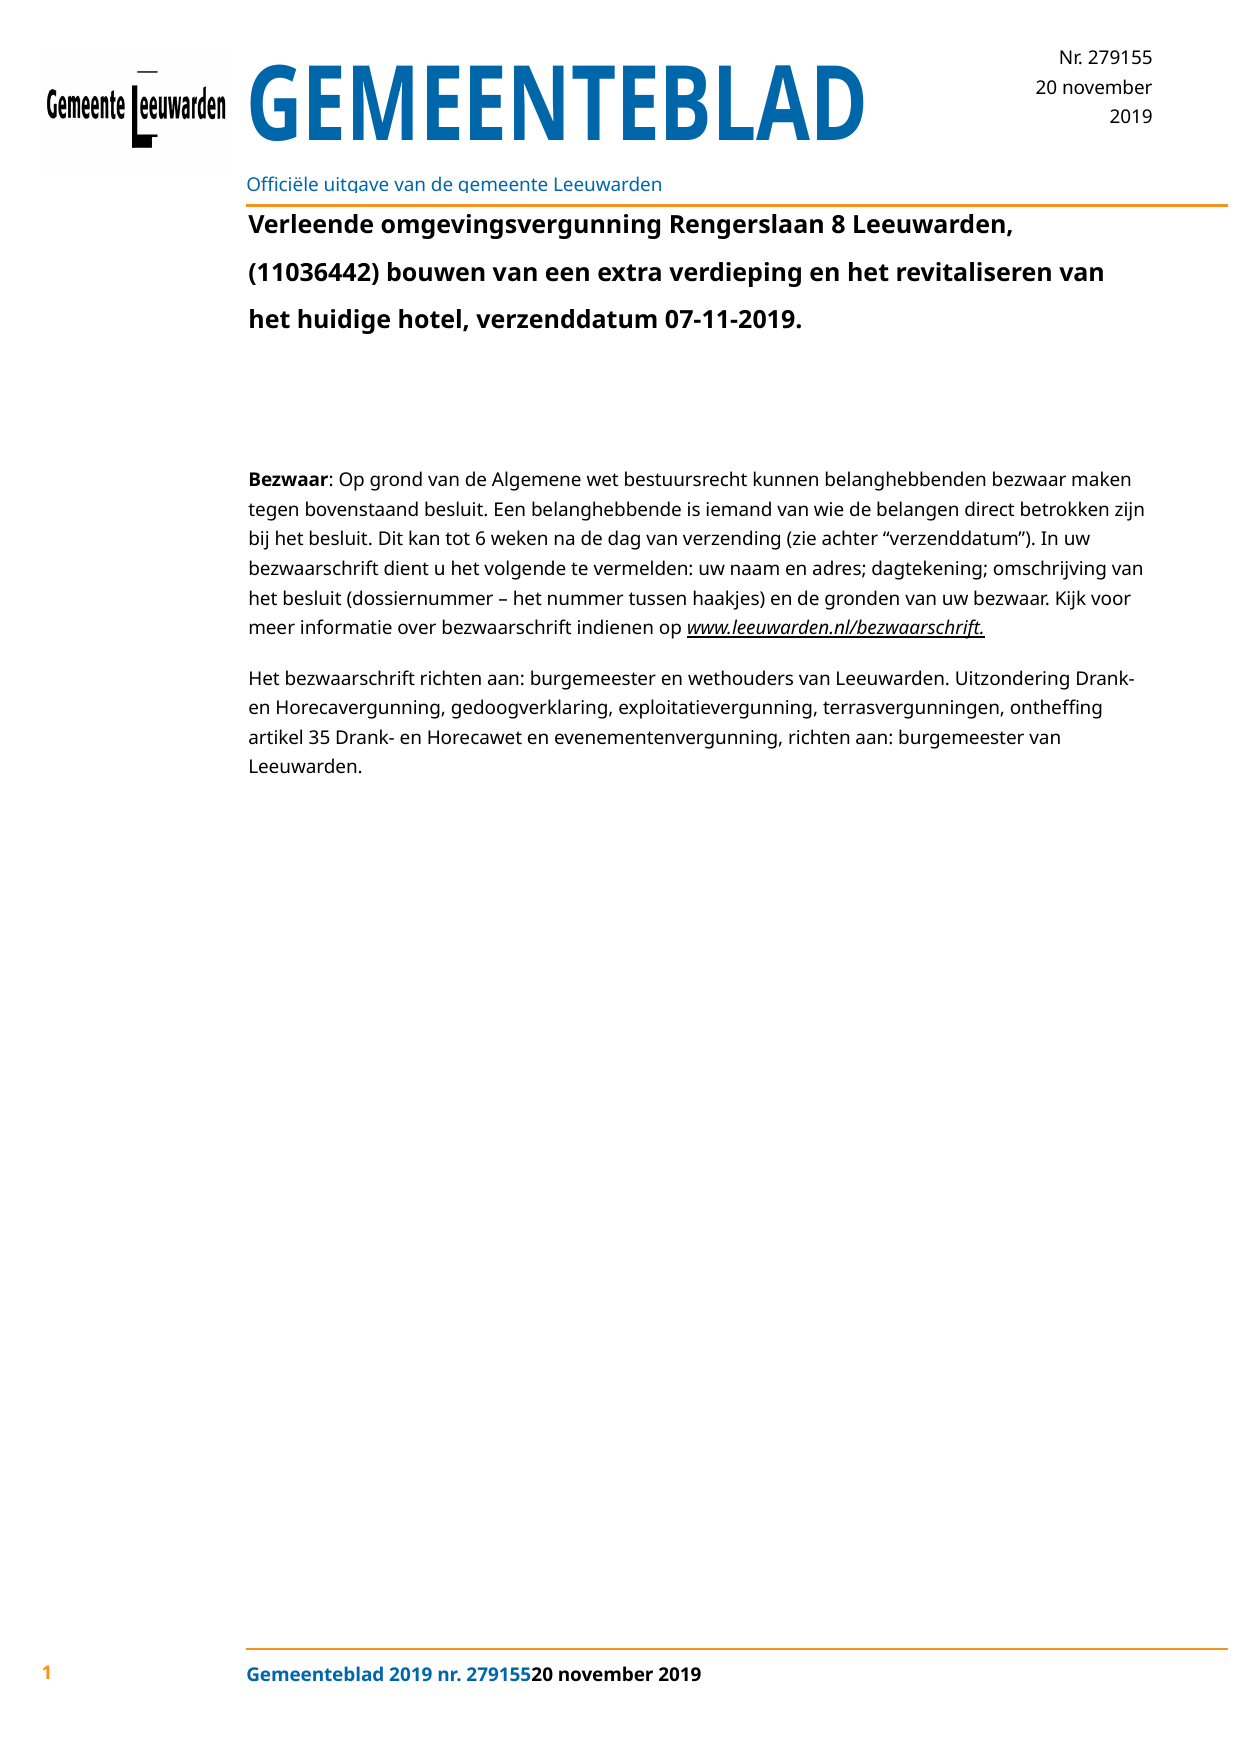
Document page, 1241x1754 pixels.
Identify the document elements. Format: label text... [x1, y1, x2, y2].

picture [41, 47, 231, 172]
text Het bezwaarschrift richten aan: burgemeester en wethouders van Leeuwarden. Uitzondering Drank- en Horecavergunning, gedoogverklaring, exploitatievergunning, terrasvergunningen, ontheffing artikel 35 Drank- en Horecawet en evenementenvergunning, richten aan: burgemeester van Leeuwarden. [248, 665, 1152, 779]
text Verleende omgevingsvergunning Rengerslaan 8 Leeuwarden, (11036442) bouwen van een extra verdieping en het revitaliseren van het huidige hotel, verzenddatum 07-11-2019. [248, 207, 1152, 336]
text Bezwaar: Op grond van de Algemene wet bestuursrecht kunnen belanghebbenden bezwaar maken tegen bovenstaand besluit. Een belanghebbende is iemand van wie de belangen direct betrokken zijn bij het besluit. Dit kan tot 6 weken na de dag van verzending (zie achter “verzenddatum”). In uw bezwaarschrift dient u het volgende te vermelden: uw naam en adres; dagtekening; omschrijving van het besluit (dossiernummer – het nummer tussen haakjes) en de gronden van uw bezwaar. Kijk voor meer informatie over bezwaarschrift indienen op www.leeuwarden.nl/bezwaarschrift. [248, 466, 1152, 640]
